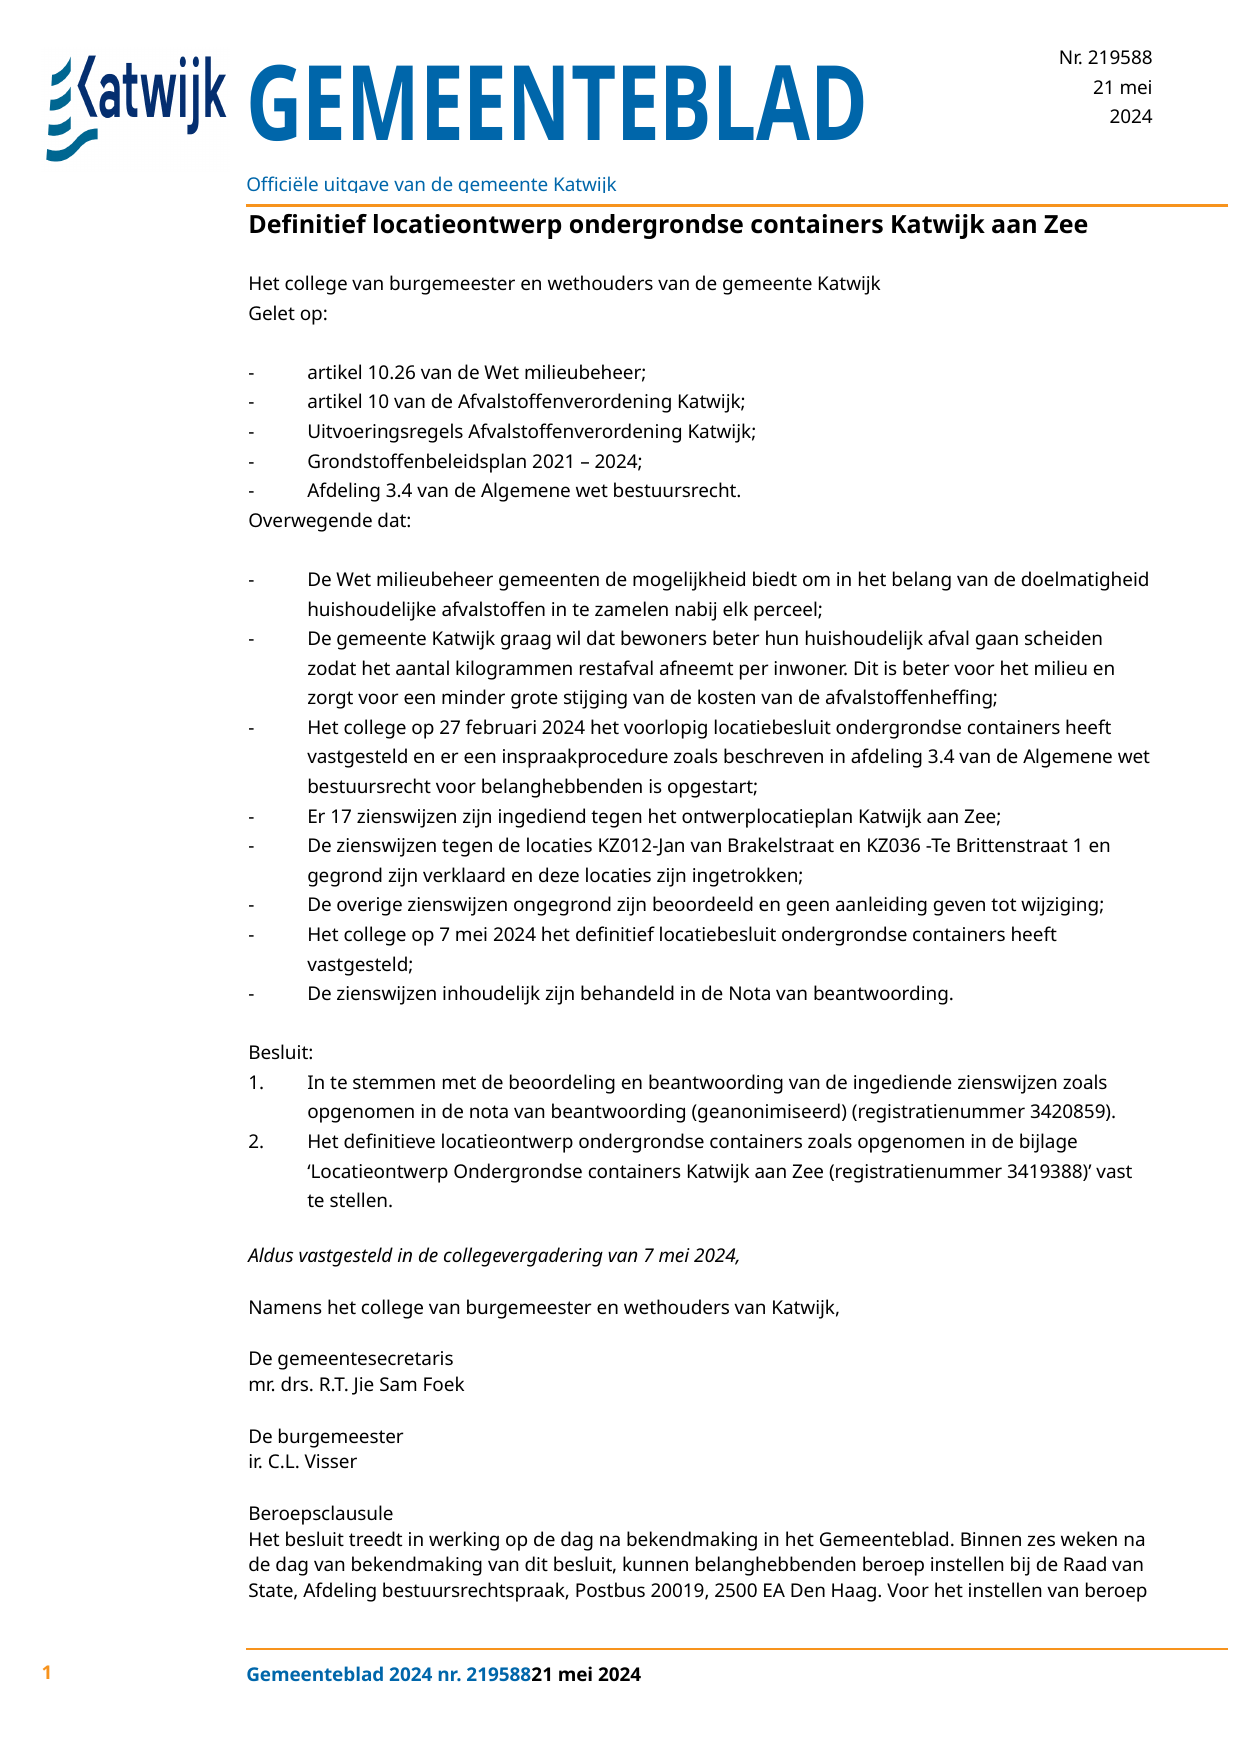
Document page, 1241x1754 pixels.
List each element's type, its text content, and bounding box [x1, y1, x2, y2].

text Overwegende dat: [248, 507, 1152, 533]
text ir. C.L. Visser [248, 1448, 1152, 1474]
list Het college op 7 mei 2024 het definitief locatiebesluit ondergrondse containers heeft vastgesteld; [248, 921, 1152, 976]
list artikel 10.26 van de Wet milieubeheer; [248, 359, 1152, 385]
list De overige zienswijzen ongegrond zijn beoordeeld en geen aanleiding geven tot wijziging; [248, 892, 1152, 917]
list De Wet milieubeheer gemeenten de mogelijkheid biedt om in het belang van de doelmatigheid huishoudelijke afvalstoffen in te zamelen nabij elk perceel; [248, 566, 1152, 621]
list De zienswijzen tegen de locaties KZ012-Jan van Brakelstraat en KZ036 -Te Brittenstraat 1 en gegrond zijn verklaard en deze locaties zijn ingetrokken; [248, 832, 1152, 888]
text mr. drs. R.T. Jie Sam Foek [248, 1371, 1152, 1397]
list Er 17 zienswijzen zijn ingediend tegen het ontwerplocatieplan Katwijk aan Zee; [248, 803, 1152, 828]
list Uitvoeringsregels Afvalstoffenverordening Katwijk; [248, 418, 1152, 444]
text Aldus vastgesteld in de collegevergadering van 7 mei 2024, [248, 1243, 1152, 1268]
list Het college op 27 februari 2024 het voorlopig locatiebesluit ondergrondse containers heeft vastgesteld en er een inspraakprocedure zoals beschreven in afdeling 3.4 van de Algemene wet bestuursrecht voor belanghebbenden is opgestart; [248, 714, 1152, 799]
list In te stemmen met de beoordeling en beantwoording van de ingediende zienswijzen zoals opgenomen in de nota van beantwoording (geanonimiseerd) (registratienummer 3420859). [248, 1069, 1152, 1124]
list De zienswijzen inhoudelijk zijn behandeld in de Nota van beantwoording. [248, 980, 1152, 1006]
text De burgemeester [248, 1423, 1152, 1448]
text Beroepsclausule [248, 1500, 1152, 1526]
text Gelet op: [248, 300, 1152, 326]
list Afdeling 3.4 van de Algemene wet bestuursrecht. [248, 477, 1152, 503]
text Namens het college van burgemeester en wethouders van Katwijk, [248, 1294, 1152, 1320]
picture [41, 47, 231, 172]
text Het college van burgemeester en wethouders van de gemeente Katwijk [248, 270, 1152, 296]
list Grondstoffenbeleidsplan 2021 – 2024; [248, 448, 1152, 473]
list artikel 10 van de Afvalstoffenverordening Katwijk; [248, 389, 1152, 414]
text Besluit: [248, 1039, 1152, 1065]
list De gemeente Katwijk graag wil dat bewoners beter hun huishoudelijk afval gaan scheiden zodat het aantal kilogrammen restafval afneemt per inwoner. Dit is beter voor het milieu en zorgt voor een minder grote stijging van de kosten van de afvalstoffenheffing; [248, 625, 1152, 710]
text De gemeentesecretaris [248, 1346, 1152, 1371]
text Het besluit treedt in werking op de dag na bekendmaking in het Gemeenteblad. Binnen zes weken na de dag van bekendmaking van dit besluit, kunnen belanghebbenden beroep instellen bij de Raad van State, Afdeling bestuursrechtspraak, Postbus 20019, 2500 EA Den Haag. Voor het instellen van beroep [248, 1526, 1152, 1603]
text Definitief locatieontwerp ondergrondse containers Katwijk aan Zee [248, 207, 1152, 241]
list Het definitieve locatieontwerp ondergrondse containers zoals opgenomen in de bijlage ‘Locatieontwerp Ondergrondse containers Katwijk aan Zee (registratienummer 3419388)’ vast te stellen. [248, 1128, 1152, 1213]
